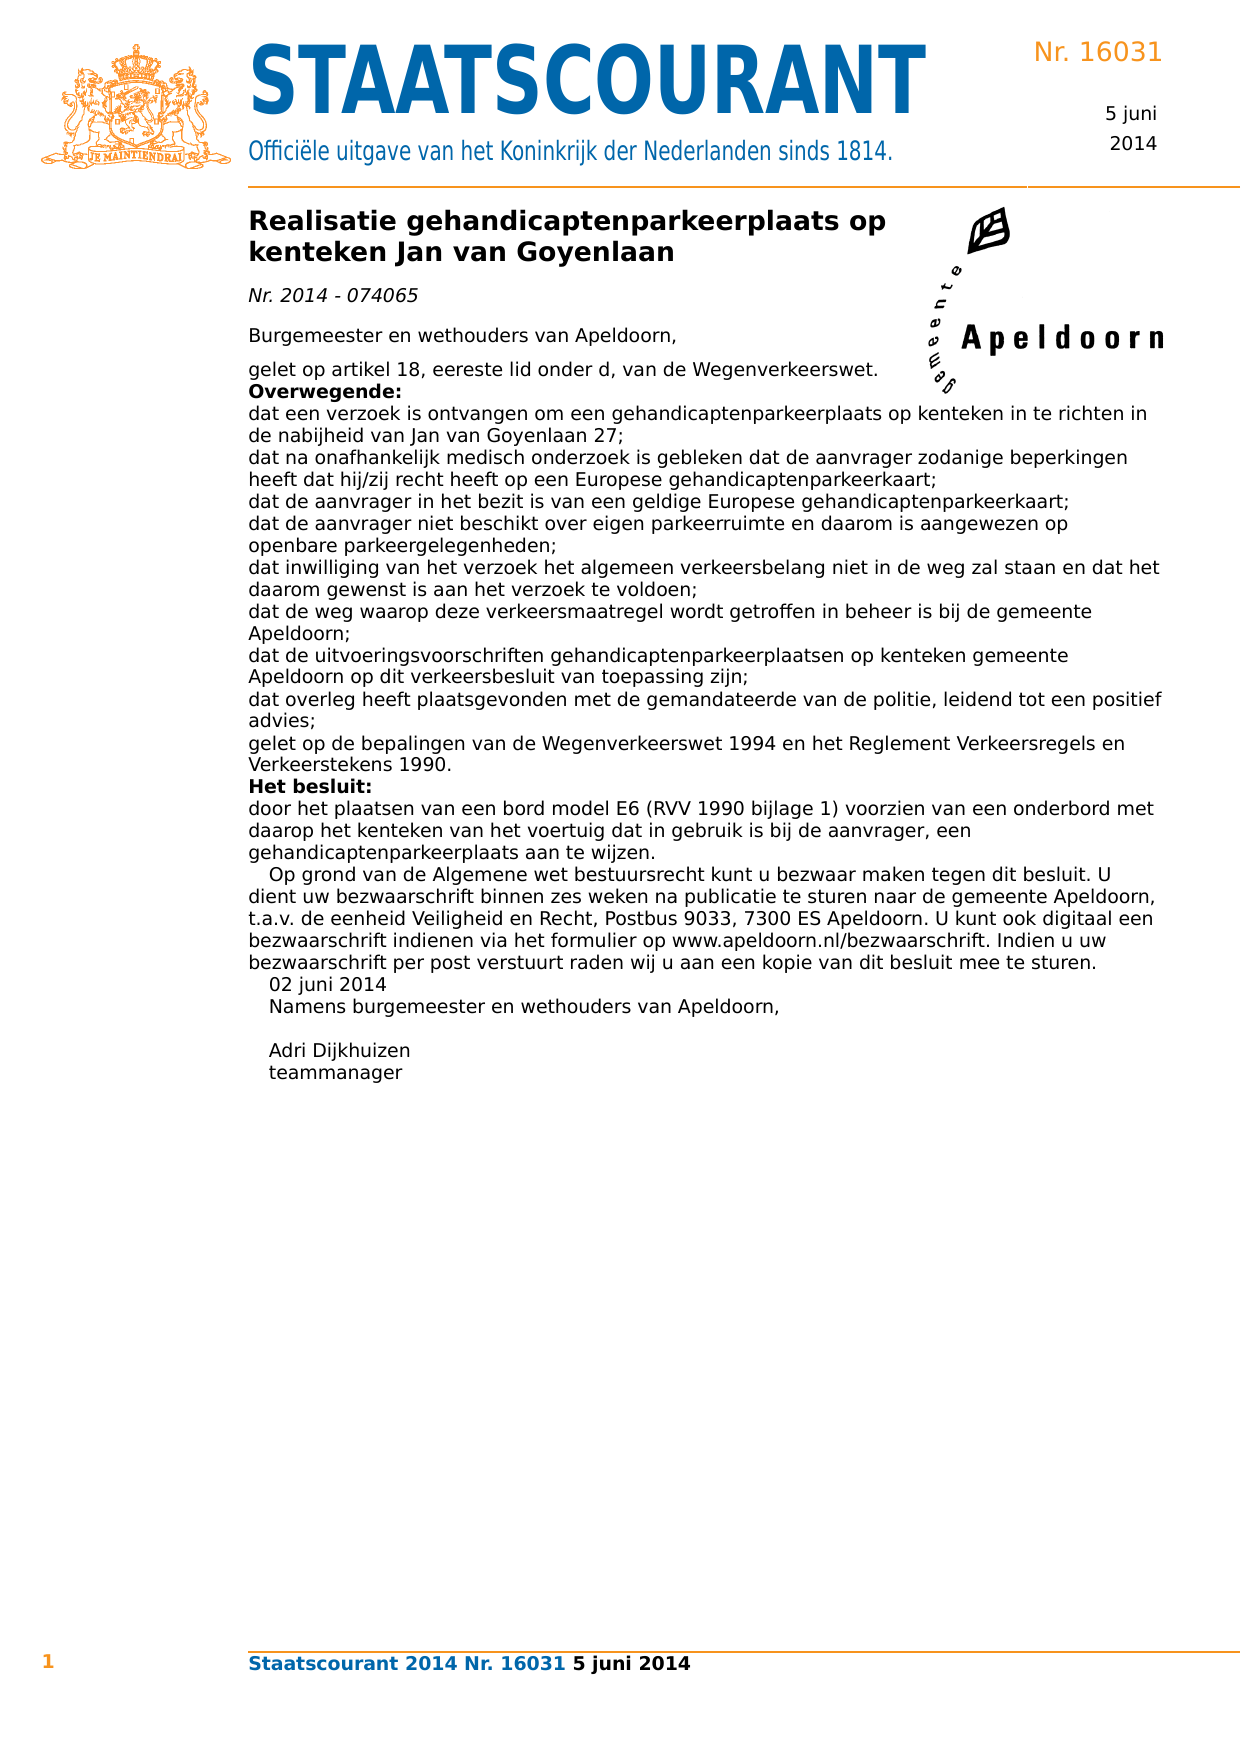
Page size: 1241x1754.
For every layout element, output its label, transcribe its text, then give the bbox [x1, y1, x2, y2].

text dat na onafhankelijk medisch onderzoek is gebleken dat de aanvrager zodanige beperkingen heeft dat hij/zij recht heeft op een Europese gehandicaptenparkeerkaart; [248, 447, 1163, 491]
text gelet op artikel 18, eereste lid onder d, van de Wegenverkeerswet. [248, 359, 927, 381]
text dat de aanvrager niet beschikt over eigen parkeerruimte en daarom is aangewezen op openbare parkeergelegenheden; [248, 513, 1163, 557]
text 02 juni 2014 [248, 974, 1163, 996]
text dat de uitvoeringsvoorschriften gehandicaptenparkeerplaatsen op kenteken gemeente Apeldoorn op dit verkeersbesluit van toepassing zijn; [248, 644, 1163, 688]
text Nr. 2014 - 074065 [248, 285, 927, 307]
text gelet op de bepalingen van de Wegenverkeerswet 1994 en het Reglement Verkeersregels en Verkeerstekens 1990. [248, 732, 1163, 776]
text Namens burgemeester en wethouders van Apeldoorn, [248, 996, 1163, 1018]
subtitle Overwegende: [248, 381, 1163, 403]
text dat de aanvrager in het bezit is van een geldige Europese gehandicaptenparkeerkaart; [248, 491, 1163, 513]
picture [927, 205, 1164, 395]
text Adri Dijkhuizen [248, 1040, 1163, 1062]
text Op grond van de Algemene wet bestuursrecht kunt u bezwaar maken tegen dit besluit. U dient uw bezwaarschrift binnen zes weken na publicatie te sturen naar de gemeente Apeldoorn, t.a.v. de eenheid Veiligheid en Recht, Postbus 9033, 7300 ES Apeldoorn. U kunt ook digitaal een bezwaarschrift indienen via het formulier op www.apeldoorn.nl/bezwaarschrift. Indien u uw bezwaarschrift per post verstuurt raden wij u aan een kopie van dit besluit mee te sturen. [248, 864, 1163, 974]
text dat de weg waarop deze verkeersmaatregel wordt getroffen in beheer is bij de gemeente Apeldoorn; [248, 601, 1163, 644]
text dat een verzoek is ontvangen om een gehandicaptenparkeerplaats op kenteken in te richten in de nabijheid van Jan van Goyenlaan 27; [248, 403, 1163, 447]
text dat overleg heeft plaatsgevonden met de gemandateerde van de politie, leidend tot een positief advies; [248, 688, 1163, 732]
text door het plaatsen van een bord model E6 (RVV 1990 bijlage 1) voorzien van een onderbord met daarop het kenteken van het voertuig dat in gebruik is bij de aanvrager, een gehandicaptenparkeerplaats aan te wijzen. [248, 798, 1163, 864]
text Het besluit: [248, 776, 1163, 798]
text Burgemeester en wethouders van Apeldoorn, [248, 325, 927, 347]
text dat inwilliging van het verzoek het algemeen verkeersbelang niet in de weg zal staan en dat het daarom gewenst is aan het verzoek te voldoen; [248, 557, 1163, 601]
text teammanager [248, 1062, 1163, 1084]
picture [41, 44, 231, 169]
subtitle Realisatie gehandicaptenparkeerplaats op kenteken Jan van Goyenlaan [248, 206, 927, 268]
